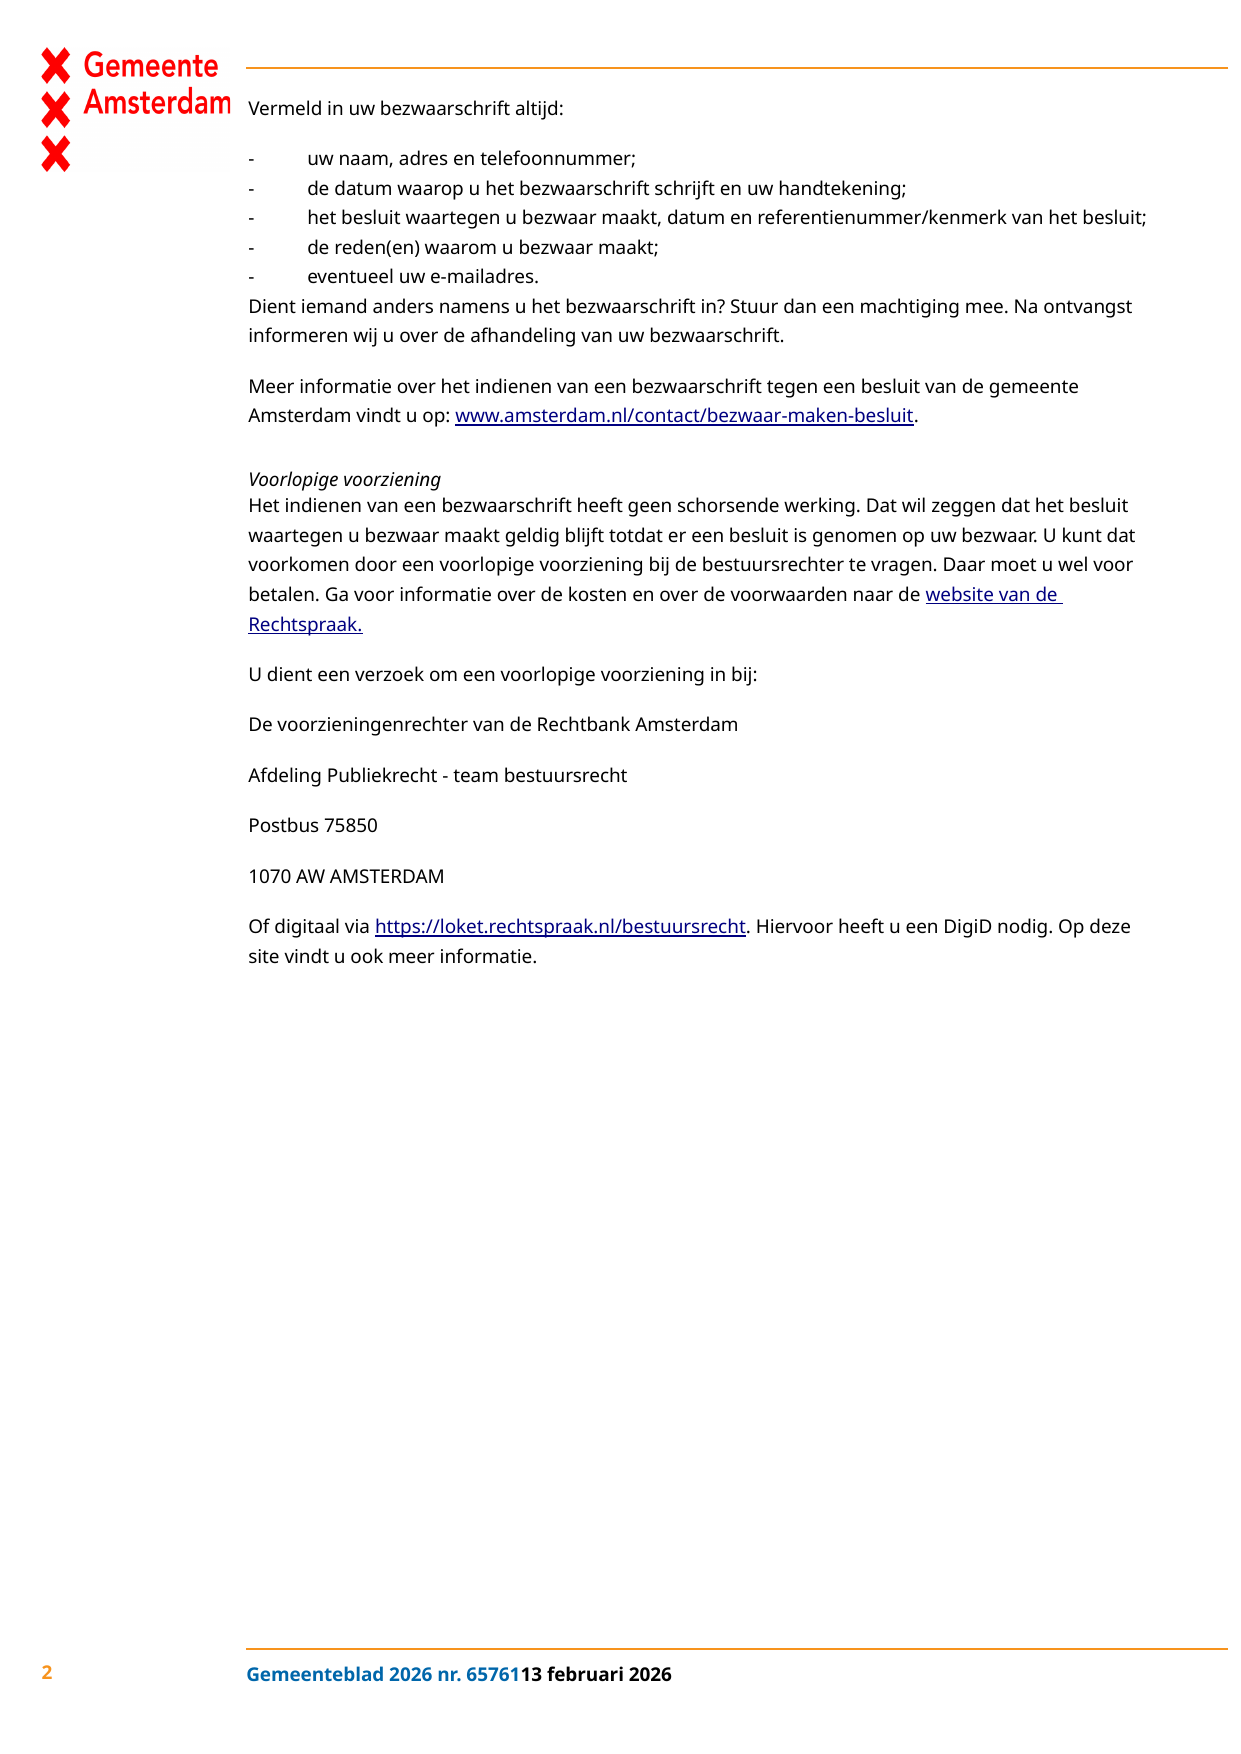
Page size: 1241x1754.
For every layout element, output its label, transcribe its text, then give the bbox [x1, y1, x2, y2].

list de datum waarop u het bezwaarschrift schrijft en uw handtekening; [248, 175, 1152, 201]
text De voorzieningenrechter van de Rechtbank Amsterdam [248, 712, 1152, 737]
text Afdeling Publiekrecht - team bestuursrecht [248, 762, 1152, 788]
text Of digitaal via https://loket.rechtspraak.nl/bestuursrecht. Hiervoor heeft u een DigiD nodig. Op deze site vindt u ook meer informatie. [248, 913, 1152, 968]
list de reden(en) waarom u bezwaar maakt; [248, 234, 1152, 260]
list het besluit waartegen u bezwaar maakt, datum en referentienummer/kenmerk van het besluit; [248, 204, 1152, 230]
list uw naam, adres en telefoonnummer; [248, 145, 1152, 171]
text Voorlopige voorziening [248, 467, 1152, 492]
list eventueel uw e-mailadres. [248, 263, 1152, 289]
text Meer informatie over het indienen van een bezwaarschrift tegen een besluit van de gemeente Amsterdam vindt u op: www.amsterdam.nl/contact/bezwaar-maken-besluit. [248, 373, 1152, 428]
text Het indienen van een bezwaarschrift heeft geen schorsende werking. Dat wil zeggen dat het besluit waartegen u bezwaar maakt geldig blijft totdat er een besluit is genomen op uw bezwaar. U kunt dat voorkomen door een voorlopige voorziening bij de bestuursrechter te vragen. Daar moet u wel voor betalen. Ga voor informatie over de kosten en over de voorwaarden naar de website van de Rechtspraak. [248, 492, 1152, 636]
text U dient een verzoek om een voorlopige voorziening in bij: [248, 661, 1152, 687]
text Dient iemand anders namens u het bezwaarschrift in? Stuur dan een machtiging mee. Na ontvangst informeren wij u over de afhandeling van uw bezwaarschrift. [248, 293, 1152, 348]
text Vermeld in uw bezwaarschrift altijd: [248, 95, 1152, 121]
text Postbus 75850 [248, 812, 1152, 838]
picture [41, 47, 231, 172]
text 1070 AW AMSTERDAM [248, 863, 1152, 888]
